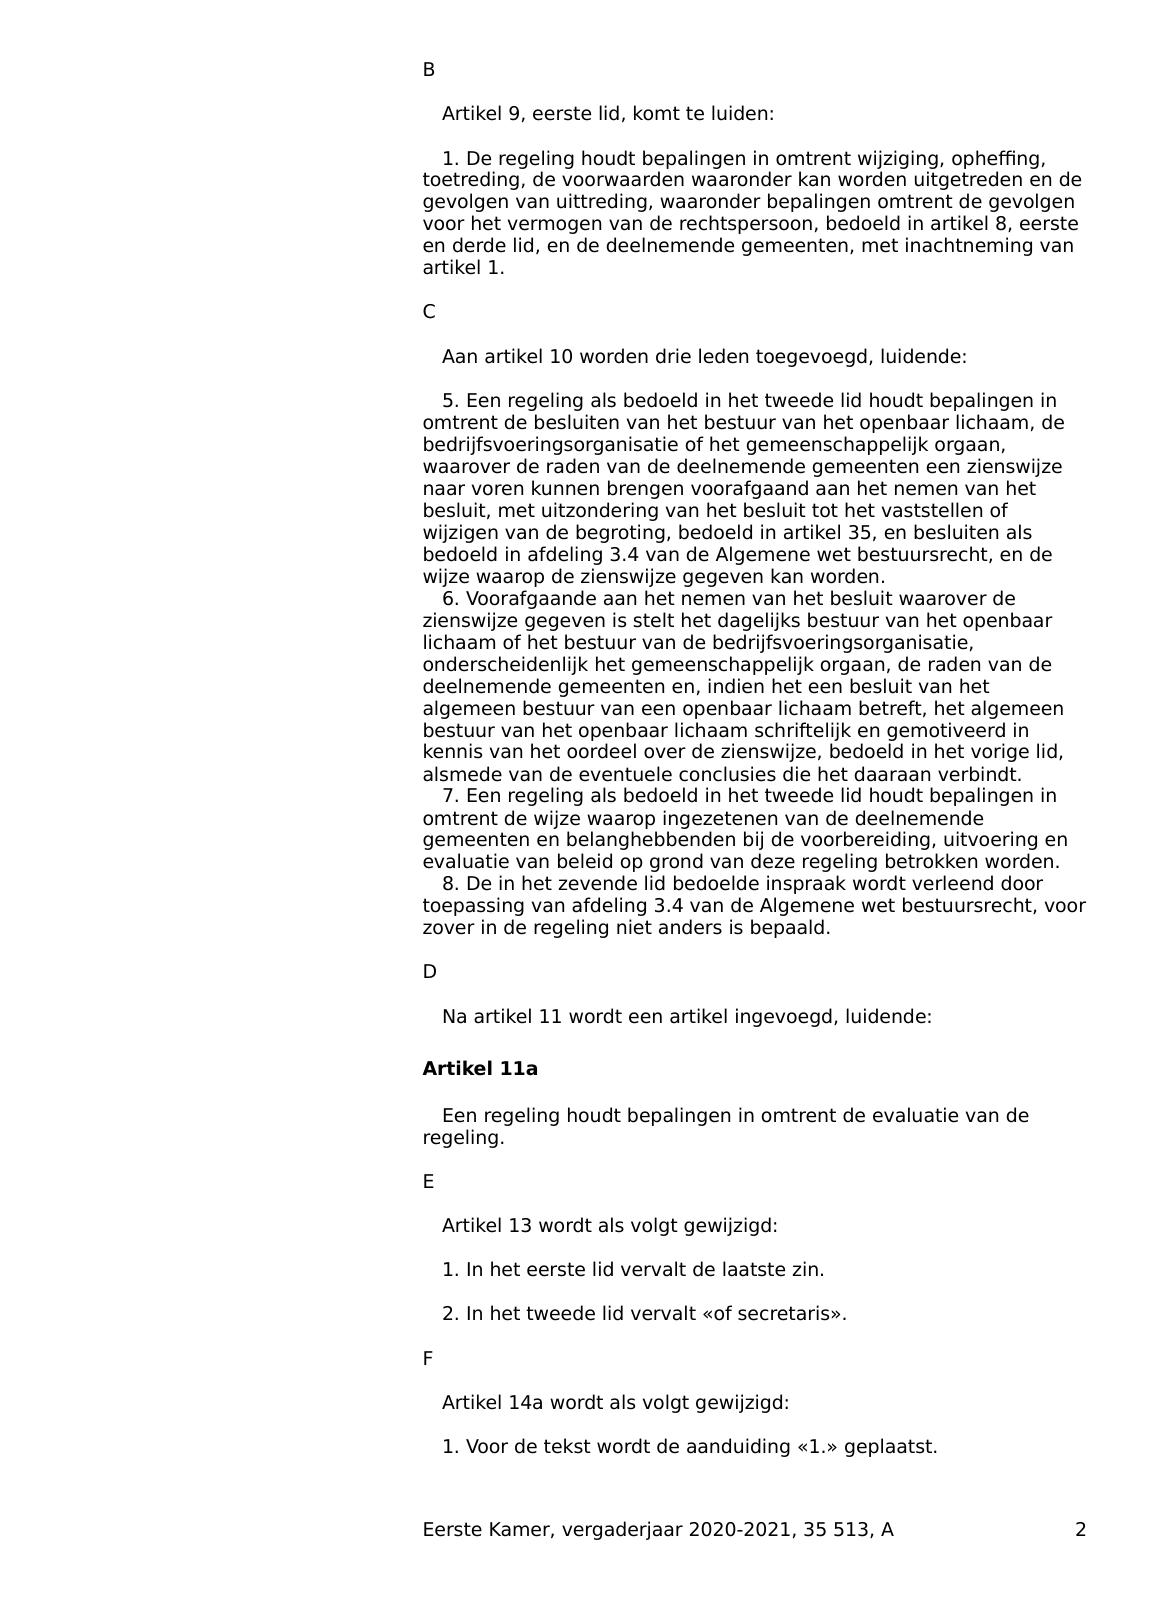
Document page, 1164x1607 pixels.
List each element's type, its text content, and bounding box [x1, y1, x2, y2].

text Artikel 13 wordt als volgt gewijzigd: [422, 1215, 1087, 1237]
text 1. Voor de tekst wordt de aanduiding «1.» geplaatst. [422, 1436, 1087, 1458]
text 5. Een regeling als bedoeld in het tweede lid houdt bepalingen in omtrent de besluiten van het bestuur van het openbaar lichaam, de bedrijfsvoeringsorganisatie of het gemeenschappelijk orgaan, waarover de raden van de deelnemende gemeenten een zienswijze naar voren kunnen brengen voorafgaand aan het nemen van het besluit, met uitzondering van het besluit tot het vaststellen of wijzigen van de begroting, bedoeld in artikel 35, en besluiten als bedoeld in afdeling 3.4 van de Algemene wet bestuursrecht, en de wijze waarop de zienswijze gegeven kan worden. [422, 390, 1087, 588]
text D [422, 961, 1087, 983]
text F [422, 1347, 1087, 1369]
text 1. De regeling houdt bepalingen in omtrent wijziging, opheffing, toetreding, de voorwaarden waaronder kan worden uitgetreden en de gevolgen van uittreding, waaronder bepalingen omtrent de gevolgen voor het vermogen van de rechtspersoon, bedoeld in artikel 8, eerste en derde lid, en de deelnemende gemeenten, met inachtneming van artikel 1. [422, 147, 1087, 279]
text 7. Een regeling als bedoeld in het tweede lid houdt bepalingen in omtrent de wijze waarop ingezetenen van de deelnemende gemeenten en belanghebbenden bij de voorbereiding, uitvoering en evaluatie van beleid op grond van deze regeling betrokken worden. [422, 785, 1087, 873]
text Artikel 14a wordt als volgt gewijzigd: [422, 1392, 1087, 1413]
text Na artikel 11 wordt een artikel ingevoegd, luidende: [422, 1006, 1087, 1028]
text E [422, 1171, 1087, 1193]
text 8. De in het zevende lid bedoelde inspraak wordt verleend door toepassing van afdeling 3.4 van de Algemene wet bestuursrecht, voor zover in de regeling niet anders is bepaald. [422, 873, 1087, 939]
text Aan artikel 10 worden drie leden toegevoegd, luidende: [422, 346, 1087, 368]
text 1. In het eerste lid vervalt de laatste zin. [422, 1259, 1087, 1281]
text Een regeling houdt bepalingen in omtrent de evaluatie van de regeling. [422, 1104, 1087, 1148]
text B [422, 59, 1087, 81]
text Artikel 9, eerste lid, komt te luiden: [422, 103, 1087, 125]
text C [422, 301, 1087, 323]
text 2. In het tweede lid vervalt «of secretaris». [422, 1303, 1087, 1325]
subtitle Artikel 11a [422, 1058, 1087, 1079]
text 6. Voorafgaande aan het nemen van het besluit waarover de zienswijze gegeven is stelt het dagelijks bestuur van het openbaar lichaam of het bestuur van de bedrijfsvoeringsorganisatie, onderscheidenlijk het gemeenschappelijk orgaan, de raden van de deelnemende gemeenten en, indien het een besluit van het algemeen bestuur van een openbaar lichaam betreft, het algemeen bestuur van het openbaar lichaam schriftelijk en gemotiveerd in kennis van het oordeel over de zienswijze, bedoeld in het vorige lid, alsmede van de eventuele conclusies die het daaraan verbindt. [422, 588, 1087, 785]
